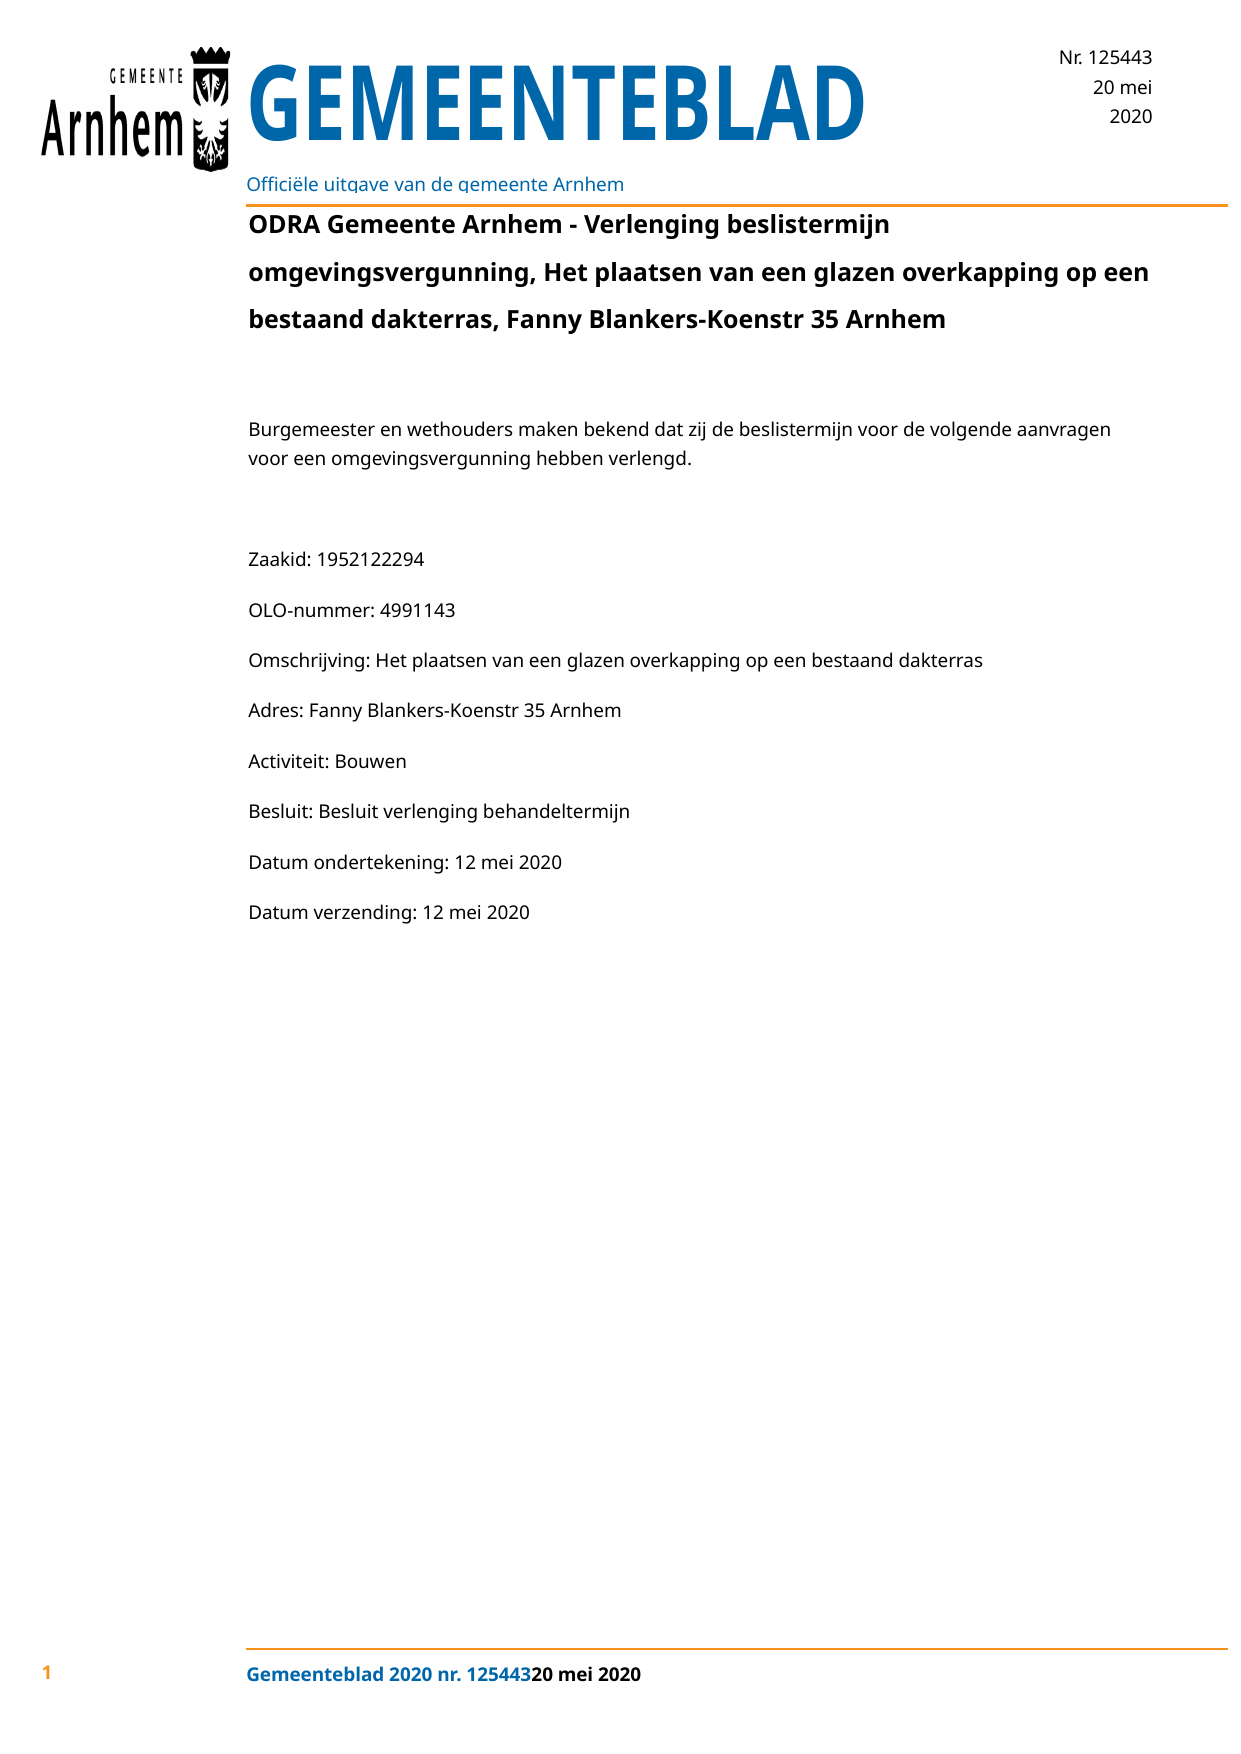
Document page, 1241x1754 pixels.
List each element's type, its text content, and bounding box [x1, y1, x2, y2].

text Activiteit: Bouwen [248, 748, 1152, 774]
text Omschrijving: Het plaatsen van een glazen overkapping op een bestaand dakterras [248, 647, 1152, 673]
text Besluit: Besluit verlenging behandeltermijn [248, 798, 1152, 824]
text OLO-nummer: 4991143 [248, 597, 1152, 622]
text Datum ondertekening: 12 mei 2020 [248, 849, 1152, 874]
text Burgemeester en wethouders maken bekend dat zij de beslistermijn voor de volgende aanvragen voor een omgevingsvergunning hebben verlengd. [248, 416, 1152, 471]
text Zaakid: 1952122294 [248, 546, 1152, 572]
text Adres: Fanny Blankers-Koenstr 35 Arnhem [248, 698, 1152, 723]
text Datum verzending: 12 mei 2020 [248, 899, 1152, 925]
text ODRA Gemeente Arnhem - Verlenging beslistermijn omgevingsvergunning, Het plaatsen van een glazen overkapping op een bestaand dakterras, Fanny Blankers-Koenstr 35 Arnhem [248, 207, 1152, 336]
picture [41, 47, 231, 172]
